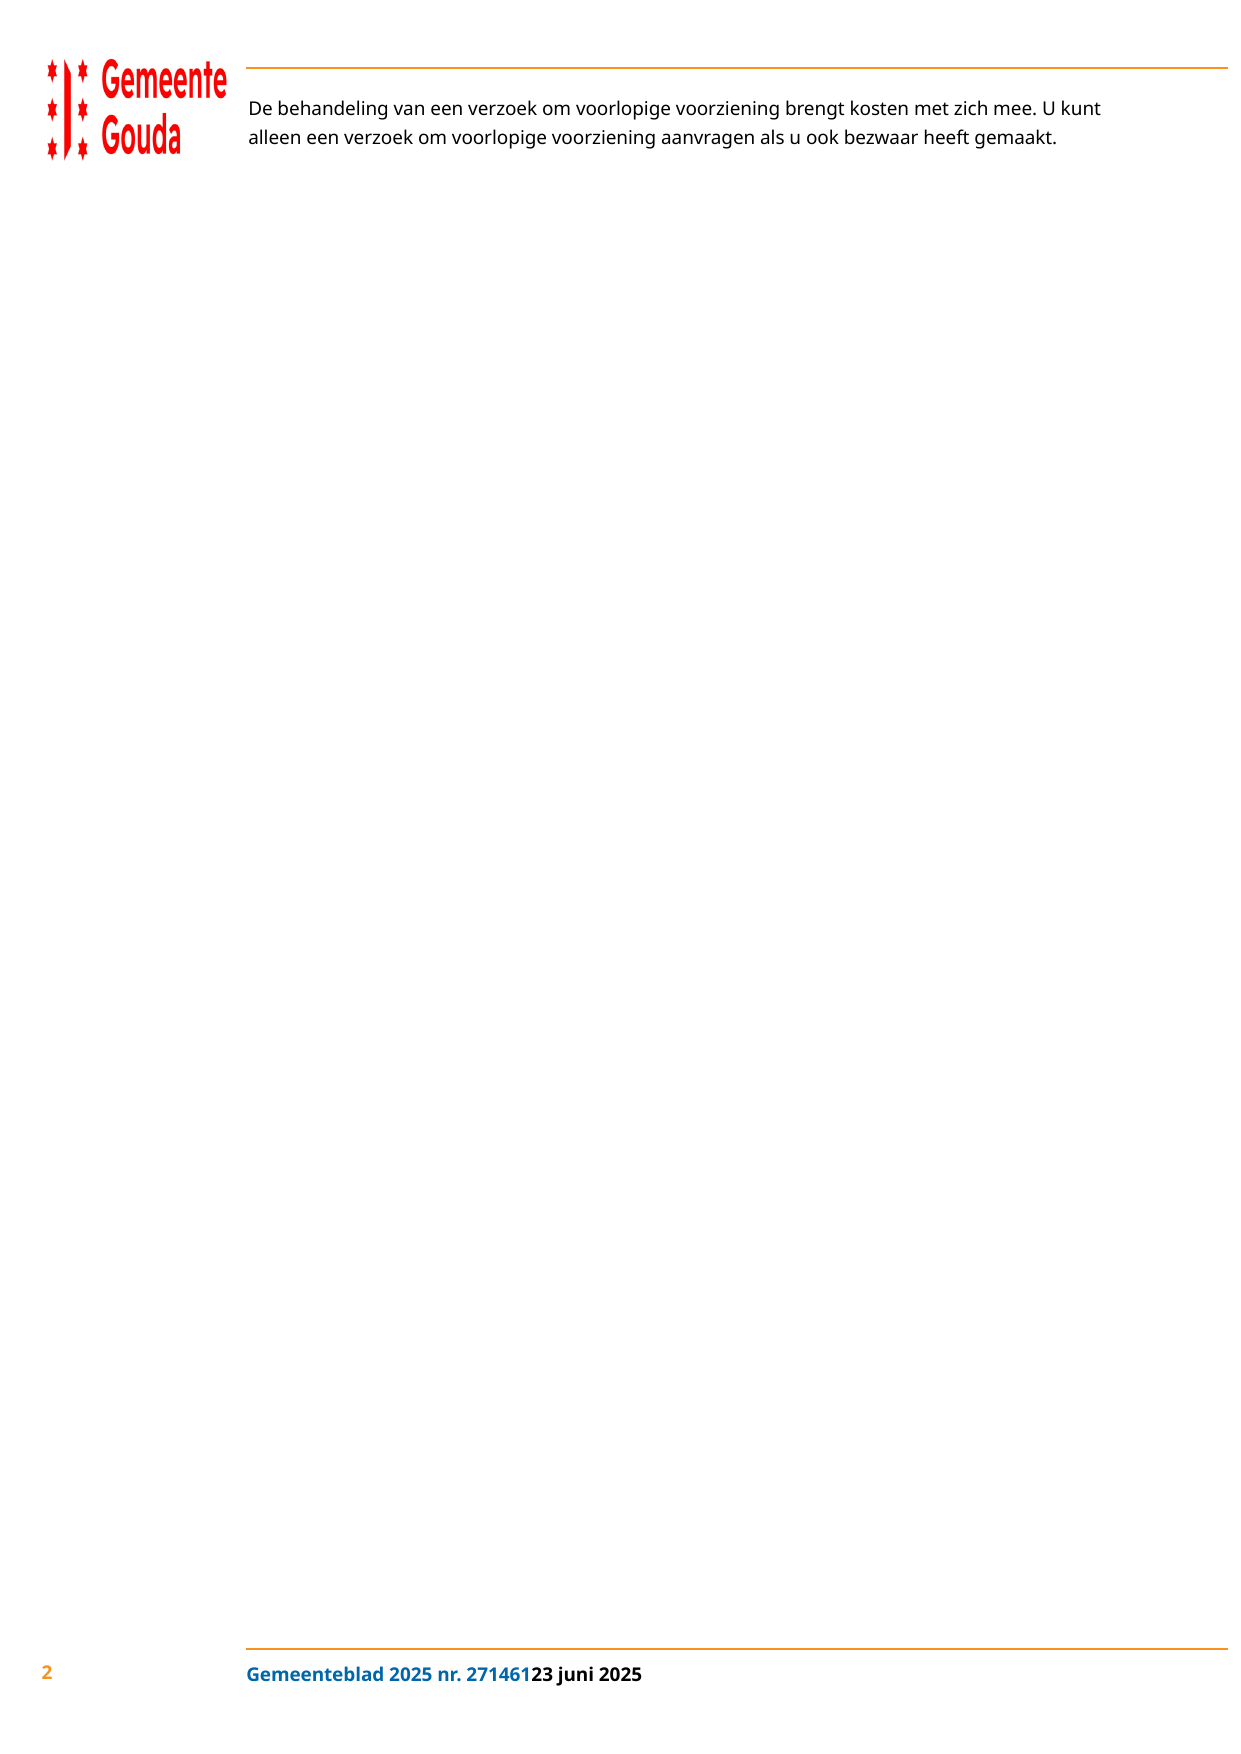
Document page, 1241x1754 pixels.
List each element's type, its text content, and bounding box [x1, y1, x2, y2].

text De behandeling van een verzoek om voorlopige voorziening brengt kosten met zich mee. U kunt alleen een verzoek om voorlopige voorziening aanvragen als u ook bezwaar heeft gemaakt. [248, 95, 1152, 150]
picture [41, 47, 231, 172]
